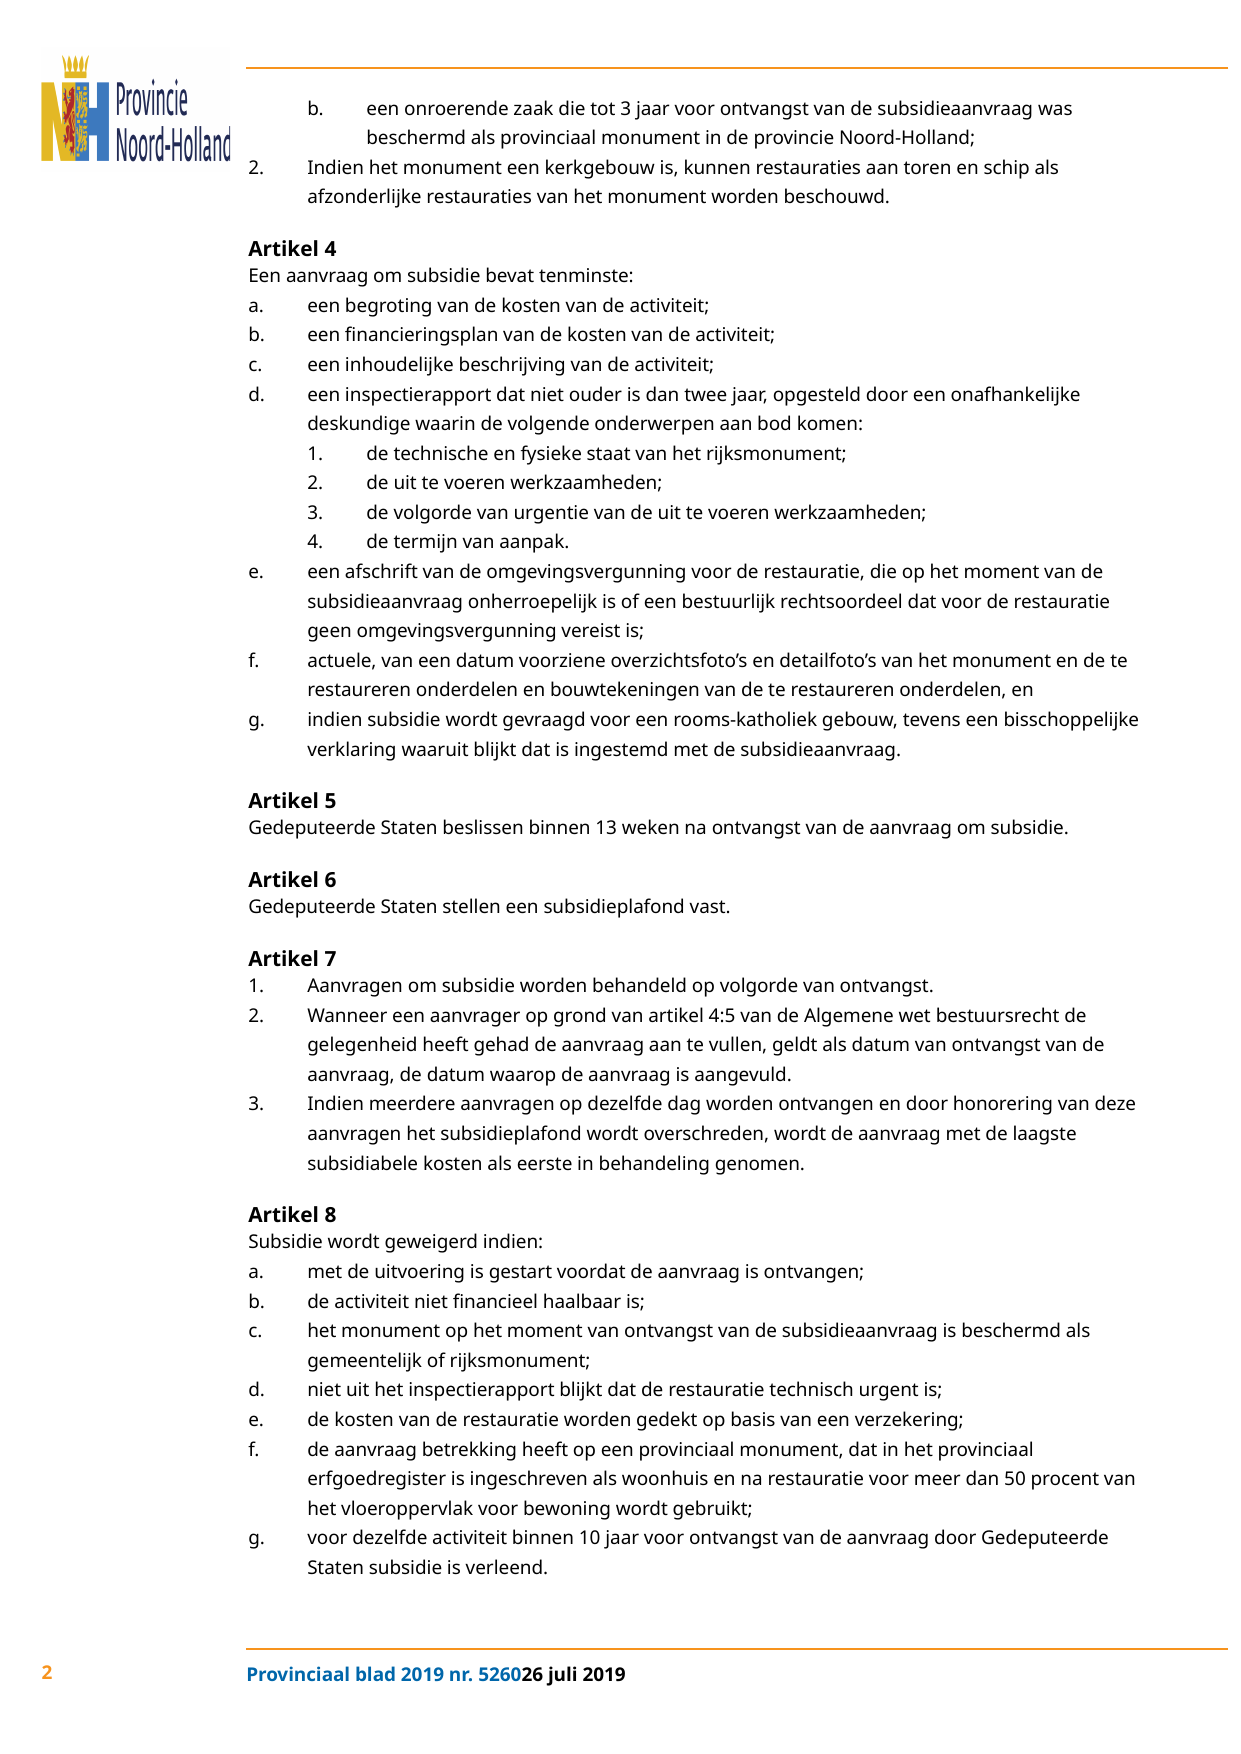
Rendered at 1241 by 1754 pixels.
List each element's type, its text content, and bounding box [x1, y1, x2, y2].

list een financieringsplan van de kosten van de activiteit; [248, 322, 1152, 347]
text Artikel 6 [248, 865, 1152, 893]
text Artikel 7 [248, 944, 1152, 972]
list de termijn van aanpak. [307, 529, 1152, 554]
list een inspectierapport dat niet ouder is dan twee jaar, opgesteld door een onafhankelijke deskundige waarin de volgende onderwerpen aan bod komen: [248, 381, 1152, 436]
text Gedeputeerde Staten stellen een subsidieplafond vast. [248, 893, 1152, 919]
list actuele, van een datum voorziene overzichtsfoto’s en detailfoto’s van het monument en de te restaureren onderdelen en bouwtekeningen van de te restaureren onderdelen, en [248, 647, 1152, 702]
text Een aanvraag om subsidie bevat tenminste: [248, 262, 1152, 288]
text Artikel 5 [248, 786, 1152, 814]
picture [41, 47, 231, 172]
list indien subsidie wordt gevraagd voor een rooms-katholiek gebouw, tevens een bisschoppelijke verklaring waaruit blijkt dat is ingestemd met de subsidieaanvraag. [248, 706, 1152, 761]
list niet uit het inspectierapport blijkt dat de restauratie technisch urgent is; [248, 1377, 1152, 1402]
list de activiteit niet financieel haalbaar is; [248, 1288, 1152, 1313]
text Gedeputeerde Staten beslissen binnen 13 weken na ontvangst van de aanvraag om subsidie. [248, 814, 1152, 840]
list een begroting van de kosten van de activiteit; [248, 292, 1152, 318]
list het monument op het moment van ontvangst van de subsidieaanvraag is beschermd als gemeentelijk of rijksmonument; [248, 1317, 1152, 1373]
list een inhoudelijke beschrijving van de activiteit; [248, 351, 1152, 377]
list Wanneer een aanvrager op grond van artikel 4:5 van de Algemene wet bestuursrecht de gelegenheid heeft gehad de aanvraag aan te vullen, geldt als datum van ontvangst van de aanvraag, de datum waarop de aanvraag is aangevuld. [248, 1002, 1152, 1087]
list een afschrift van de omgevingsvergunning voor de restauratie, die op het moment van de subsidieaanvraag onherroepelijk is of een bestuurlijk rechtsoordeel dat voor de restauratie geen omgevingsvergunning vereist is; [248, 558, 1152, 643]
list Aanvragen om subsidie worden behandeld op volgorde van ontvangst. [248, 972, 1152, 998]
text Artikel 4 [248, 234, 1152, 262]
list de kosten van de restauratie worden gedekt op basis van een verzekering; [248, 1406, 1152, 1432]
list Indien het monument een kerkgebouw is, kunnen restauraties aan toren en schip als afzonderlijke restauraties van het monument worden beschouwd. [248, 154, 1152, 209]
text Artikel 8 [248, 1200, 1152, 1229]
list de volgorde van urgentie van de uit te voeren werkzaamheden; [307, 499, 1152, 525]
list de technische en fysieke staat van het rijksmonument; [307, 440, 1152, 466]
list Indien meerdere aanvragen op dezelfde dag worden ontvangen en door honorering van deze aanvragen het subsidieplafond wordt overschreden, wordt de aanvraag met de laagste subsidiabele kosten als eerste in behandeling genomen. [248, 1091, 1152, 1176]
list de aanvraag betrekking heeft op een provinciaal monument, dat in het provinciaal erfgoedregister is ingeschreven als woonhuis en na restauratie voor meer dan 50 procent van het vloeroppervlak voor bewoning wordt gebruikt; [248, 1436, 1152, 1521]
list met de uitvoering is gestart voordat de aanvraag is ontvangen; [248, 1258, 1152, 1284]
text Subsidie wordt geweigerd indien: [248, 1229, 1152, 1254]
list voor dezelfde activiteit binnen 10 jaar voor ontvangst van de aanvraag door Gedeputeerde Staten subsidie is verleend. [248, 1524, 1152, 1580]
list de uit te voeren werkzaamheden; [307, 469, 1152, 495]
list een onroerende zaak die tot 3 jaar voor ontvangst van de subsidieaanvraag was beschermd als provinciaal monument in de provincie Noord-Holland; [307, 95, 1152, 150]
